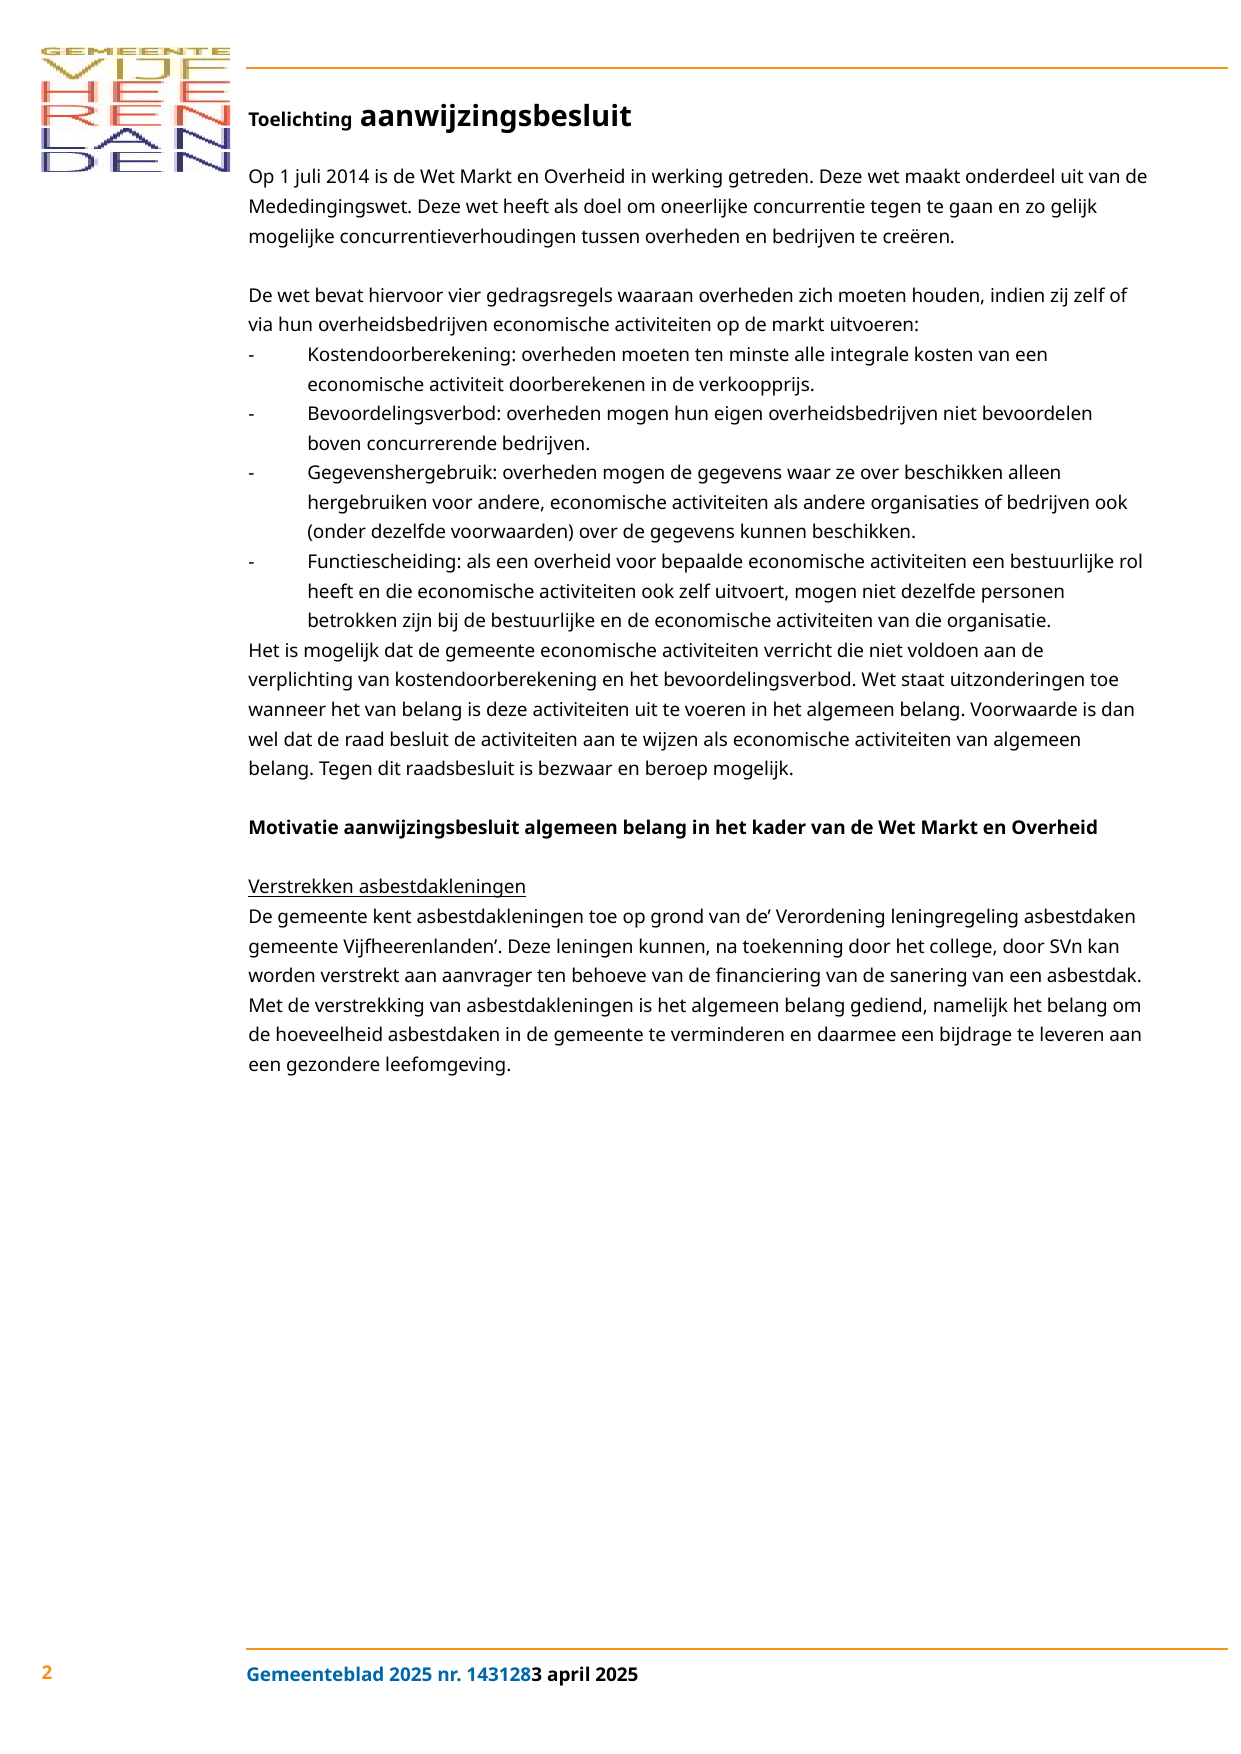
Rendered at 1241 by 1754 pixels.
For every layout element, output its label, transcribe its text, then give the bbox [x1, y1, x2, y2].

text Motivatie aanwijzingsbesluit algemeen belang in het kader van de Wet Markt en Overheid [248, 814, 1152, 840]
list Bevoordelingsverbod: overheden mogen hun eigen overheidsbedrijven niet bevoordelen boven concurrerende bedrijven. [248, 400, 1152, 456]
text Het is mogelijk dat de gemeente economische activiteiten verricht die niet voldoen aan de verplichting van kostendoorberekening en het bevoordelingsverbod. Wet staat uitzonderingen toe wanneer het van belang is deze activiteiten uit te voeren in het algemeen belang. Voorwaarde is dan wel dat de raad besluit de activiteiten aan te wijzen als economische activiteiten van algemeen belang. Tegen dit raadsbesluit is bezwaar en beroep mogelijk. [248, 637, 1152, 781]
text De wet bevat hiervoor vier gedragsregels waaraan overheden zich moeten houden, indien zij zelf of via hun overheidsbedrijven economische activiteiten op de markt uitvoeren: [248, 282, 1152, 337]
text Verstrekken asbestdakleningen [248, 874, 1152, 899]
text Toelichting aanwijzingsbesluit [248, 95, 1152, 134]
list Functiescheiding: als een overheid voor bepaalde economische activiteiten een bestuurlijke rol heeft en die economische activiteiten ook zelf uitvoert, mogen niet dezelfde personen betrokken zijn bij de bestuurlijke en de economische activiteiten van die organisatie. [248, 548, 1152, 633]
text De gemeente kent asbestdakleningen toe op grond van de’ Verordening leningregeling asbestdaken gemeente Vijfheerenlanden’. Deze leningen kunnen, na toekenning door het college, door SVn kan worden verstrekt aan aanvrager ten behoeve van de financiering van de sanering van een asbestdak. Met de verstrekking van asbestdakleningen is het algemeen belang gediend, namelijk het belang om de hoeveelheid asbestdaken in de gemeente te verminderen en daarmee een bijdrage te leveren aan een gezondere leefomgeving. [248, 903, 1152, 1077]
text Op 1 juli 2014 is de Wet Markt en Overheid in werking getreden. Deze wet maakt onderdeel uit van de Mededingingswet. Deze wet heeft als doel om oneerlijke concurrentie tegen te gaan en zo gelijk mogelijke concurrentieverhoudingen tussen overheden en bedrijven te creëren. [248, 164, 1152, 248]
list Kostendoorberekening: overheden moeten ten minste alle integrale kosten van een economische activiteit doorberekenen in de verkoopprijs. [248, 341, 1152, 396]
list Gegevenshergebruik: overheden mogen de gegevens waar ze over beschikken alleen hergebruiken voor andere, economische activiteiten als andere organisaties of bedrijven ook (onder dezelfde voorwaarden) over de gegevens kunnen beschikken. [248, 459, 1152, 544]
picture [41, 47, 231, 172]
